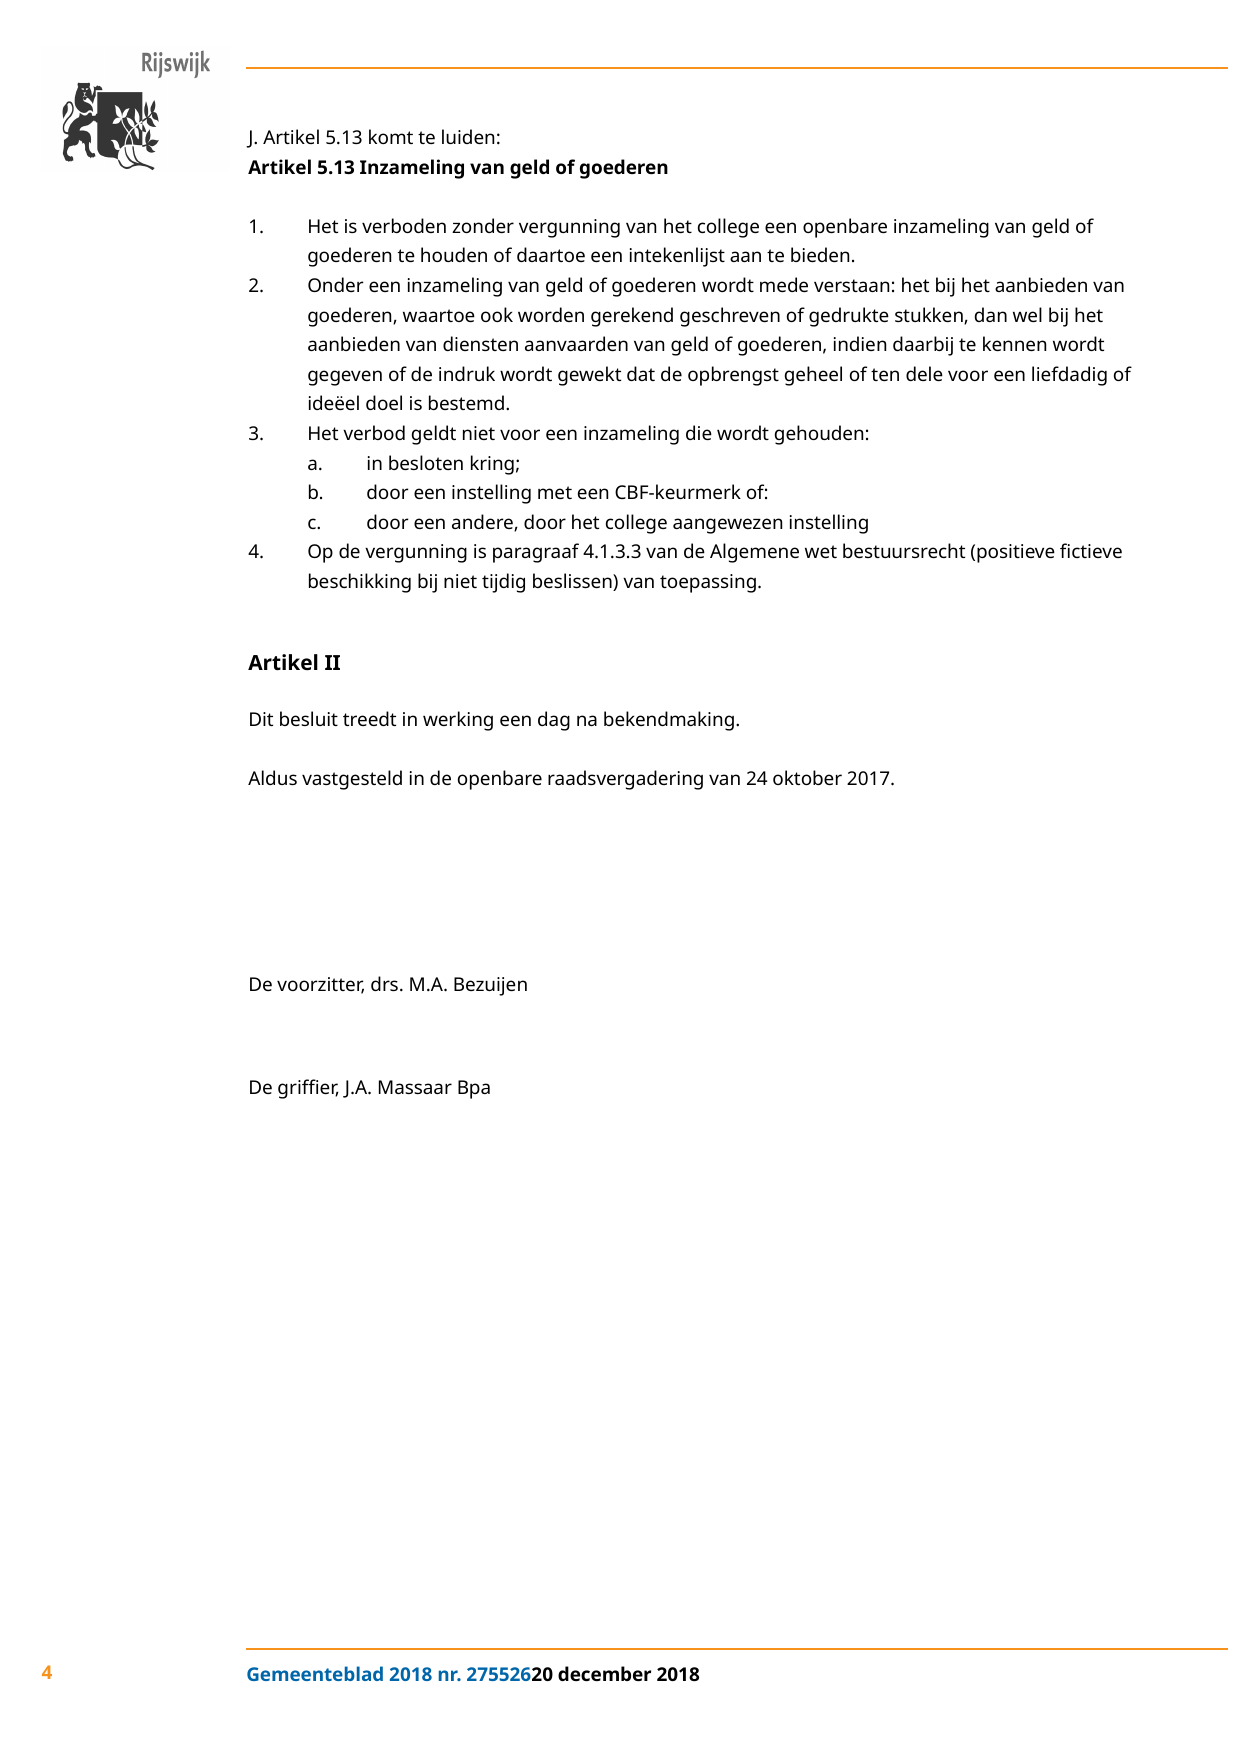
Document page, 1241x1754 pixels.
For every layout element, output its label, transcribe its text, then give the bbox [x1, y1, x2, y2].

list Op de vergunning is paragraaf 4.1.3.3 van de Algemene wet bestuursrecht (positieve fictieve beschikking bij niet tijdig beslissen) van toepassing. [248, 538, 1152, 594]
list in besloten kring; [307, 450, 1152, 476]
text Dit besluit treedt in werking een dag na bekendmaking. [248, 706, 1152, 732]
text Aldus vastgesteld in de openbare raadsvergadering van 24 oktober 2017. [248, 765, 1152, 791]
list Het is verboden zonder vergunning van het college een openbare inzameling van geld of goederen te houden of daartoe een intekenlijst aan te bieden. [248, 213, 1152, 268]
list Het verbod geldt niet voor een inzameling die wordt gehouden: [248, 420, 1152, 446]
text De voorzitter, drs. M.A. Bezuijen [248, 971, 1152, 997]
text Artikel II [248, 648, 1152, 677]
text De griffier, J.A. Massaar Bpa [248, 1074, 1152, 1100]
list door een andere, door het college aangewezen instelling [307, 509, 1152, 535]
list Onder een inzameling van geld of goederen wordt mede verstaan: het bij het aanbieden van goederen, waartoe ook worden gerekend geschreven of gedrukte stukken, dan wel bij het aanbieden van diensten aanvaarden van geld of goederen, indien daarbij te kennen wordt gegeven of de indruk wordt gewekt dat de opbrengst geheel of ten dele voor een liefdadig of ideëel doel is bestemd. [248, 272, 1152, 416]
text J. Artikel 5.13 komt te luiden: [248, 124, 1152, 150]
picture [41, 47, 231, 172]
list door een instelling met een CBF-keurmerk of: [307, 479, 1152, 505]
text Artikel 5.13 Inzameling van geld of goederen [248, 154, 1152, 180]
